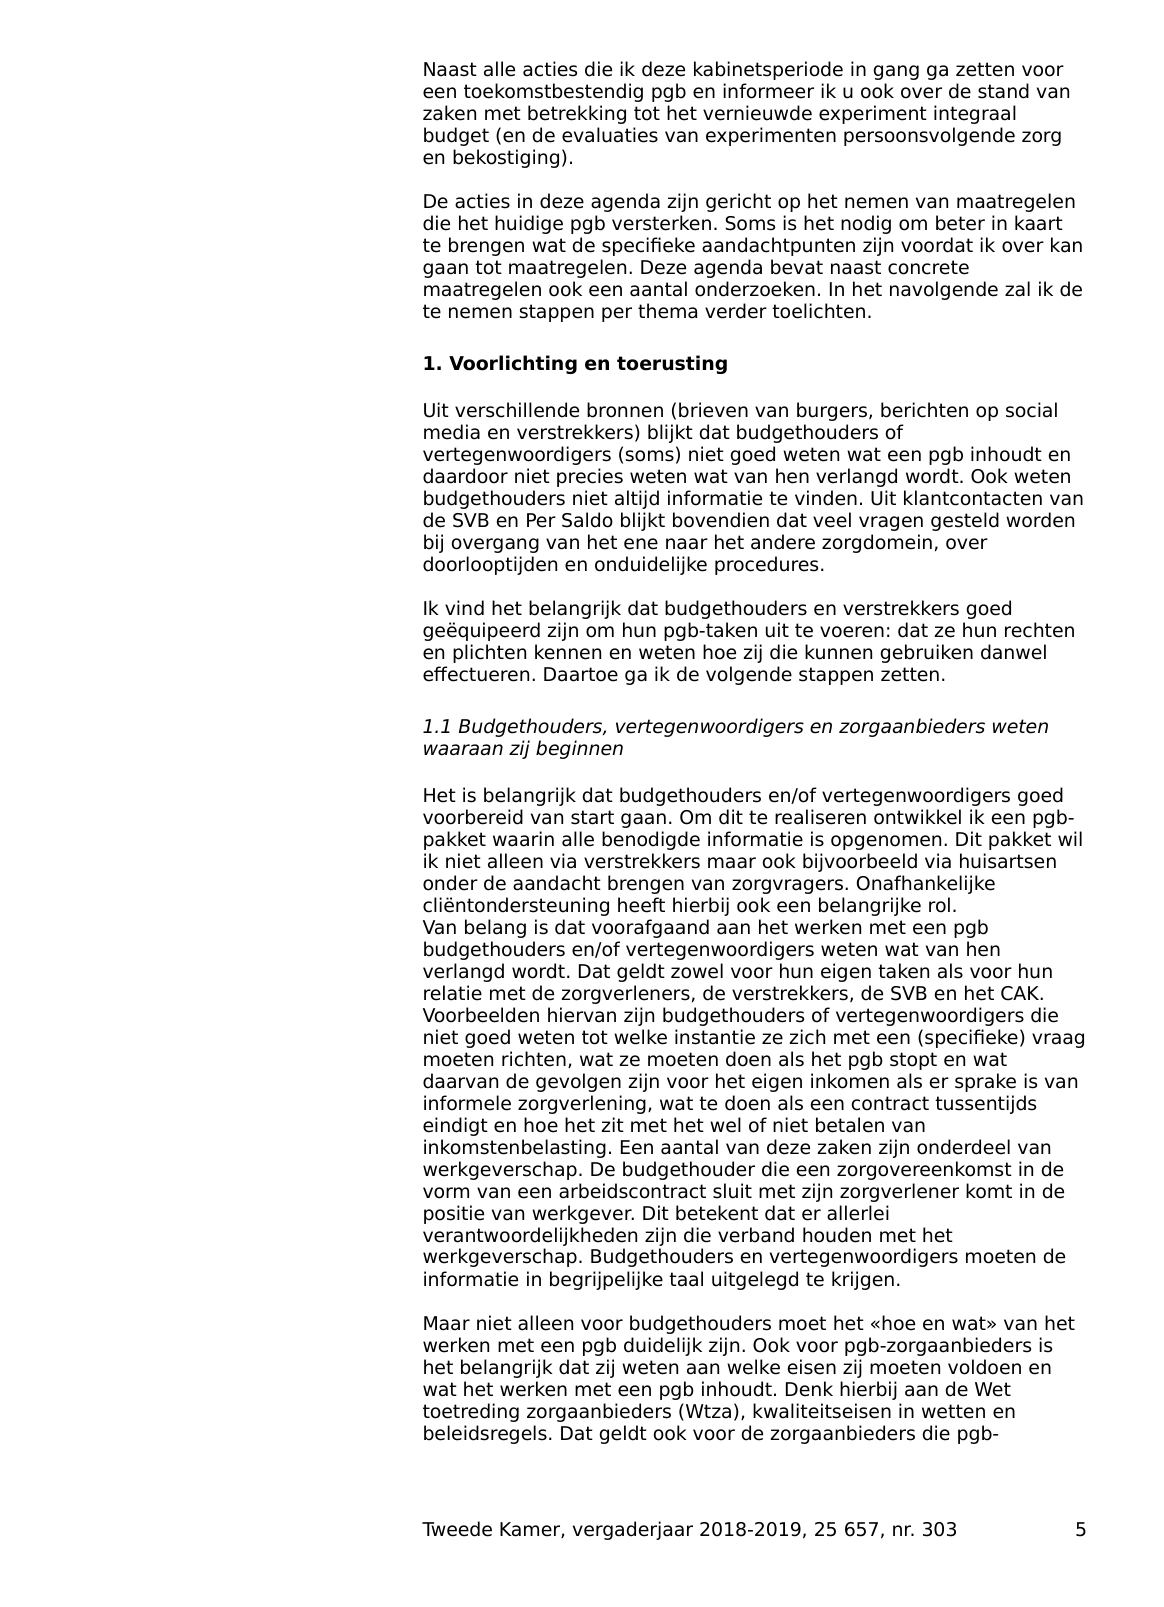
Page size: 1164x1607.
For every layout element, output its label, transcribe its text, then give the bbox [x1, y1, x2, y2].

text De acties in deze agenda zijn gericht op het nemen van maatregelen die het huidige pgb versterken. Soms is het nodig om beter in kaart te brengen wat de specifieke aandachtpunten zijn voordat ik over kan gaan tot maatregelen. Deze agenda bevat naast concrete maatregelen ook een aantal onderzoeken. In het navolgende zal ik de te nemen stappen per thema verder toelichten. [422, 191, 1087, 323]
text Ik vind het belangrijk dat budgethouders en verstrekkers goed geëquipeerd zijn om hun pgb-taken uit te voeren: dat ze hun rechten en plichten kennen en weten hoe zij die kunnen gebruiken danwel effectueren. Daartoe ga ik de volgende stappen zetten. [422, 598, 1087, 686]
text Het is belangrijk dat budgethouders en/of vertegenwoordigers goed voorbereid van start gaan. Om dit te realiseren ontwikkel ik een pgb-pakket waarin alle benodigde informatie is opgenomen. Dit pakket wil ik niet alleen via verstrekkers maar ook bijvoorbeeld via huisartsen onder de aandacht brengen van zorgvragers. Onafhankelijke cliëntondersteuning heeft hierbij ook een belangrijke rol. [422, 785, 1087, 917]
text Van belang is dat voorafgaand aan het werken met een pgb budgethouders en/of vertegenwoordigers weten wat van hen verlangd wordt. Dat geldt zowel voor hun eigen taken als voor hun relatie met de zorgverleners, de verstrekkers, de SVB en het CAK. Voorbeelden hiervan zijn budgethouders of vertegenwoordigers die niet goed weten tot welke instantie ze zich met een (specifieke) vraag moeten richten, wat ze moeten doen als het pgb stopt en wat daarvan de gevolgen zijn voor het eigen inkomen als er sprake is van informele zorgverlening, wat te doen als een contract tussentijds eindigt en hoe het zit met het wel of niet betalen van inkomstenbelasting. Een aantal van deze zaken zijn onderdeel van werkgeverschap. De budgethouder die een zorgovereenkomst in de vorm van een arbeidscontract sluit met zijn zorgverlener komt in de positie van werkgever. Dit betekent dat er allerlei verantwoordelijkheden zijn die verband houden met het werkgeverschap. Budgethouders en vertegenwoordigers moeten de informatie in begrijpelijke taal uitgelegd te krijgen. [422, 917, 1087, 1290]
text Uit verschillende bronnen (brieven van burgers, berichten op social media en verstrekkers) blijkt dat budgethouders of vertegenwoordigers (soms) niet goed weten wat een pgb inhoudt en daardoor niet precies weten wat van hen verlangd wordt. Ook weten budgethouders niet altijd informatie te vinden. Uit klantcontacten van de SVB en Per Saldo blijkt bovendien dat veel vragen gesteld worden bij overgang van het ene naar het andere zorgdomein, over doorlooptijden en onduidelijke procedures. [422, 400, 1087, 576]
text Maar niet alleen voor budgethouders moet het «hoe en wat» van het werken met een pgb duidelijk zijn. Ook voor pgb-zorgaanbieders is het belangrijk dat zij weten aan welke eisen zij moeten voldoen en wat het werken met een pgb inhoudt. Denk hierbij aan de Wet toetreding zorgaanbieders (Wtza), kwaliteitseisen in wetten en beleidsregels. Dat geldt ook voor de zorgaanbieders die pgb- [422, 1313, 1087, 1444]
subtitle 1.1 Budgethouders, vertegenwoordigers en zorgaanbieders weten waaraan zij beginnen [422, 716, 1087, 760]
text Naast alle acties die ik deze kabinetsperiode in gang ga zetten voor een toekomstbestendig pgb en informeer ik u ook over de stand van zaken met betrekking tot het vernieuwde experiment integraal budget (en de evaluaties van experimenten persoonsvolgende zorg en bekostiging). [422, 59, 1087, 169]
subtitle 1. Voorlichting en toerusting [422, 353, 1087, 375]
